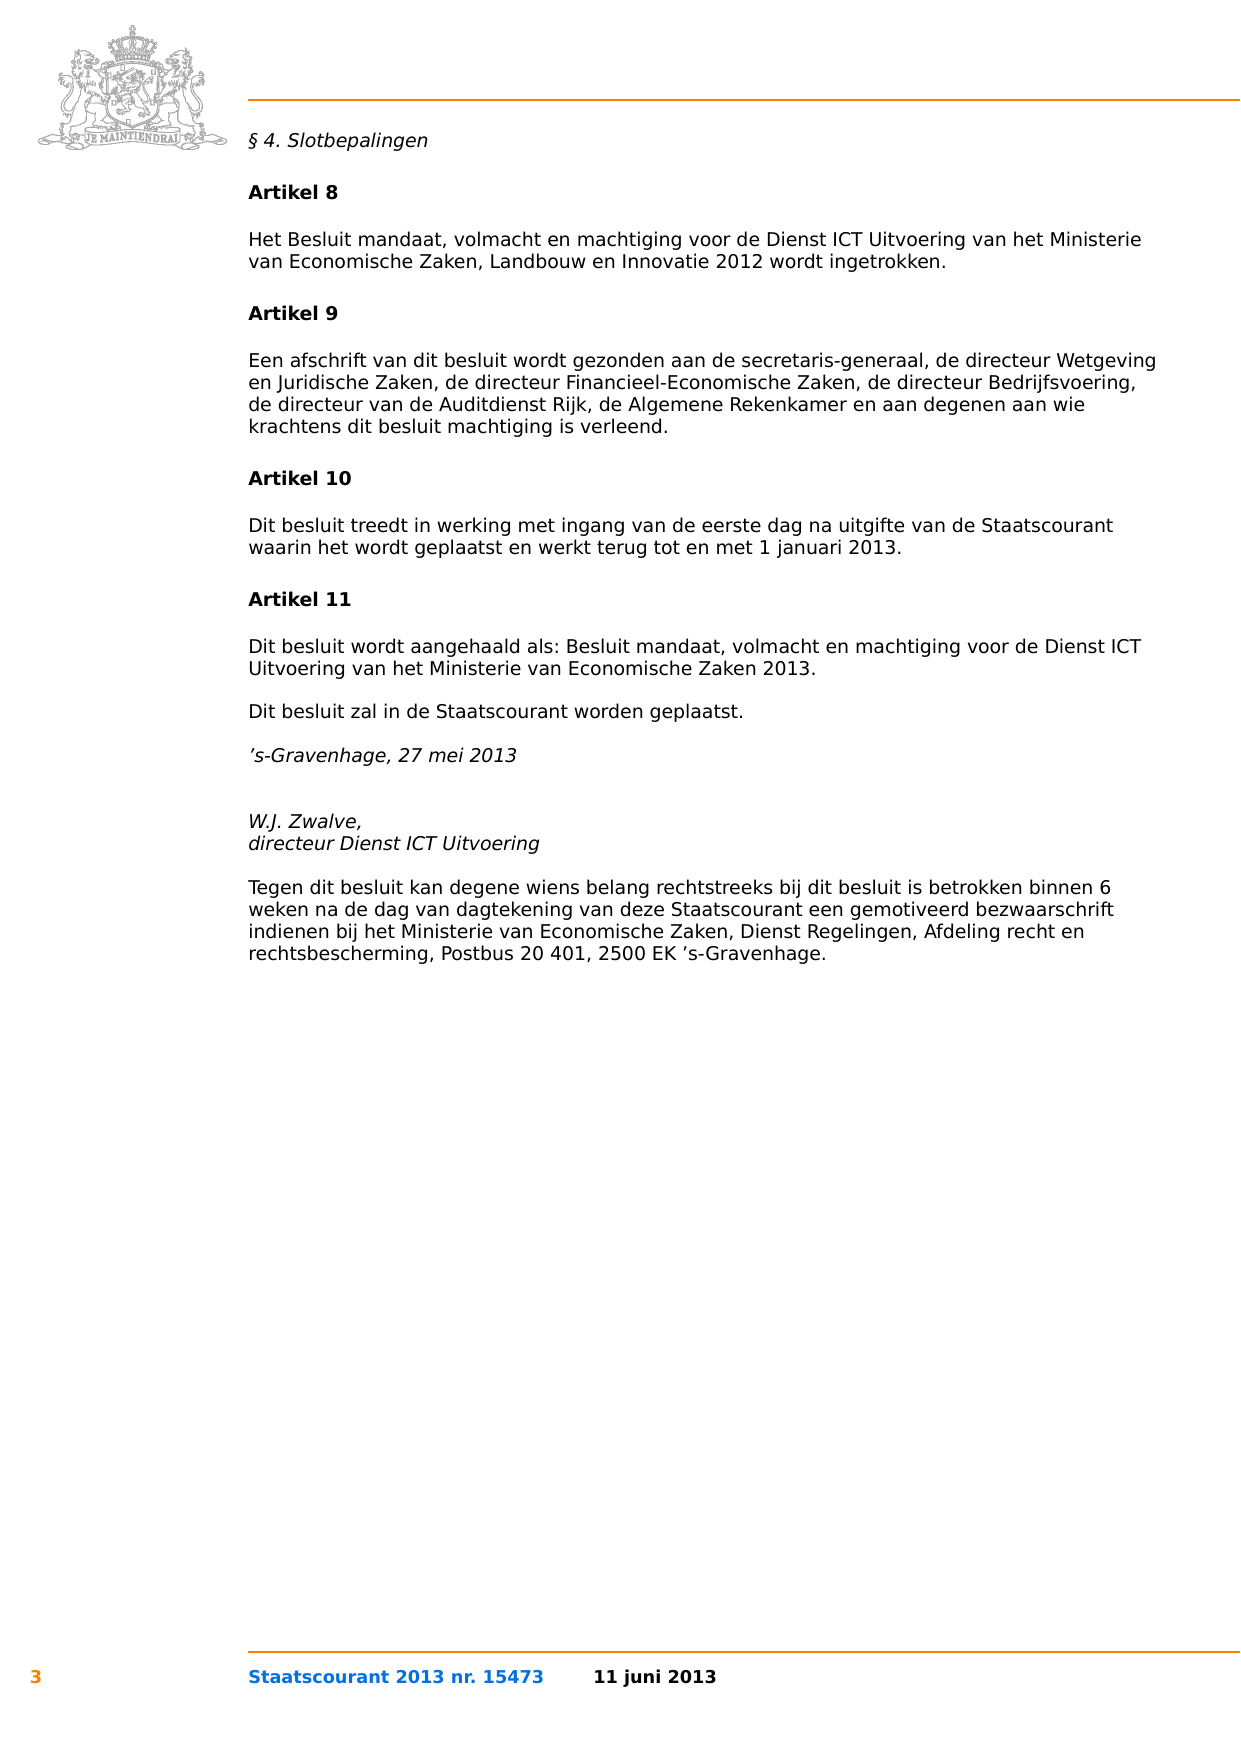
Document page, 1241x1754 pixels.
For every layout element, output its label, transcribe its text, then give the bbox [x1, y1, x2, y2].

text Dit besluit zal in de Staatscourant worden geplaatst. [248, 701, 1163, 723]
text Het Besluit mandaat, volmacht en machtiging voor de Dienst ICT Uitvoering van het Ministerie van Economische Zaken, Landbouw en Innovatie 2012 wordt ingetrokken. [248, 229, 1163, 273]
text Dit besluit treedt in werking met ingang van de eerste dag na uitgifte van de Staatscourant waarin het wordt geplaatst en werkt terug tot en met 1 januari 2013. [248, 515, 1163, 559]
subtitle § 4. Slotbepalingen [248, 130, 1163, 152]
text W.J. Zwalve, directeur Dienst ICT Uitvoering [248, 789, 1163, 855]
subtitle Artikel 8 [248, 182, 1163, 204]
subtitle Artikel 10 [248, 468, 1163, 490]
text Tegen dit besluit kan degene wiens belang rechtstreeks bij dit besluit is betrokken binnen 6 weken na de dag van dagtekening van deze Staatscourant een gemotiveerd bezwaarschrift indienen bij het Ministerie van Economische Zaken, Dienst Regelingen, Afdeling recht en rechtsbescherming, Postbus 20 401, 2500 EK ’s-Gravenhage. [248, 877, 1163, 965]
subtitle Artikel 9 [248, 303, 1163, 325]
text ’s-Gravenhage, 27 mei 2013 [248, 745, 1163, 767]
picture [38, 25, 227, 150]
text Dit besluit wordt aangehaald als: Besluit mandaat, volmacht en machtiging voor de Dienst ICT Uitvoering van het Ministerie van Economische Zaken 2013. [248, 636, 1163, 679]
text Een afschrift van dit besluit wordt gezonden aan de secretaris-generaal, de directeur Wetgeving en Juridische Zaken, de directeur Financieel-Economische Zaken, de directeur Bedrijfsvoering, de directeur van de Auditdienst Rijk, de Algemene Rekenkamer en aan degenen aan wie krachtens dit besluit machtiging is verleend. [248, 350, 1163, 438]
subtitle Artikel 11 [248, 589, 1163, 611]
